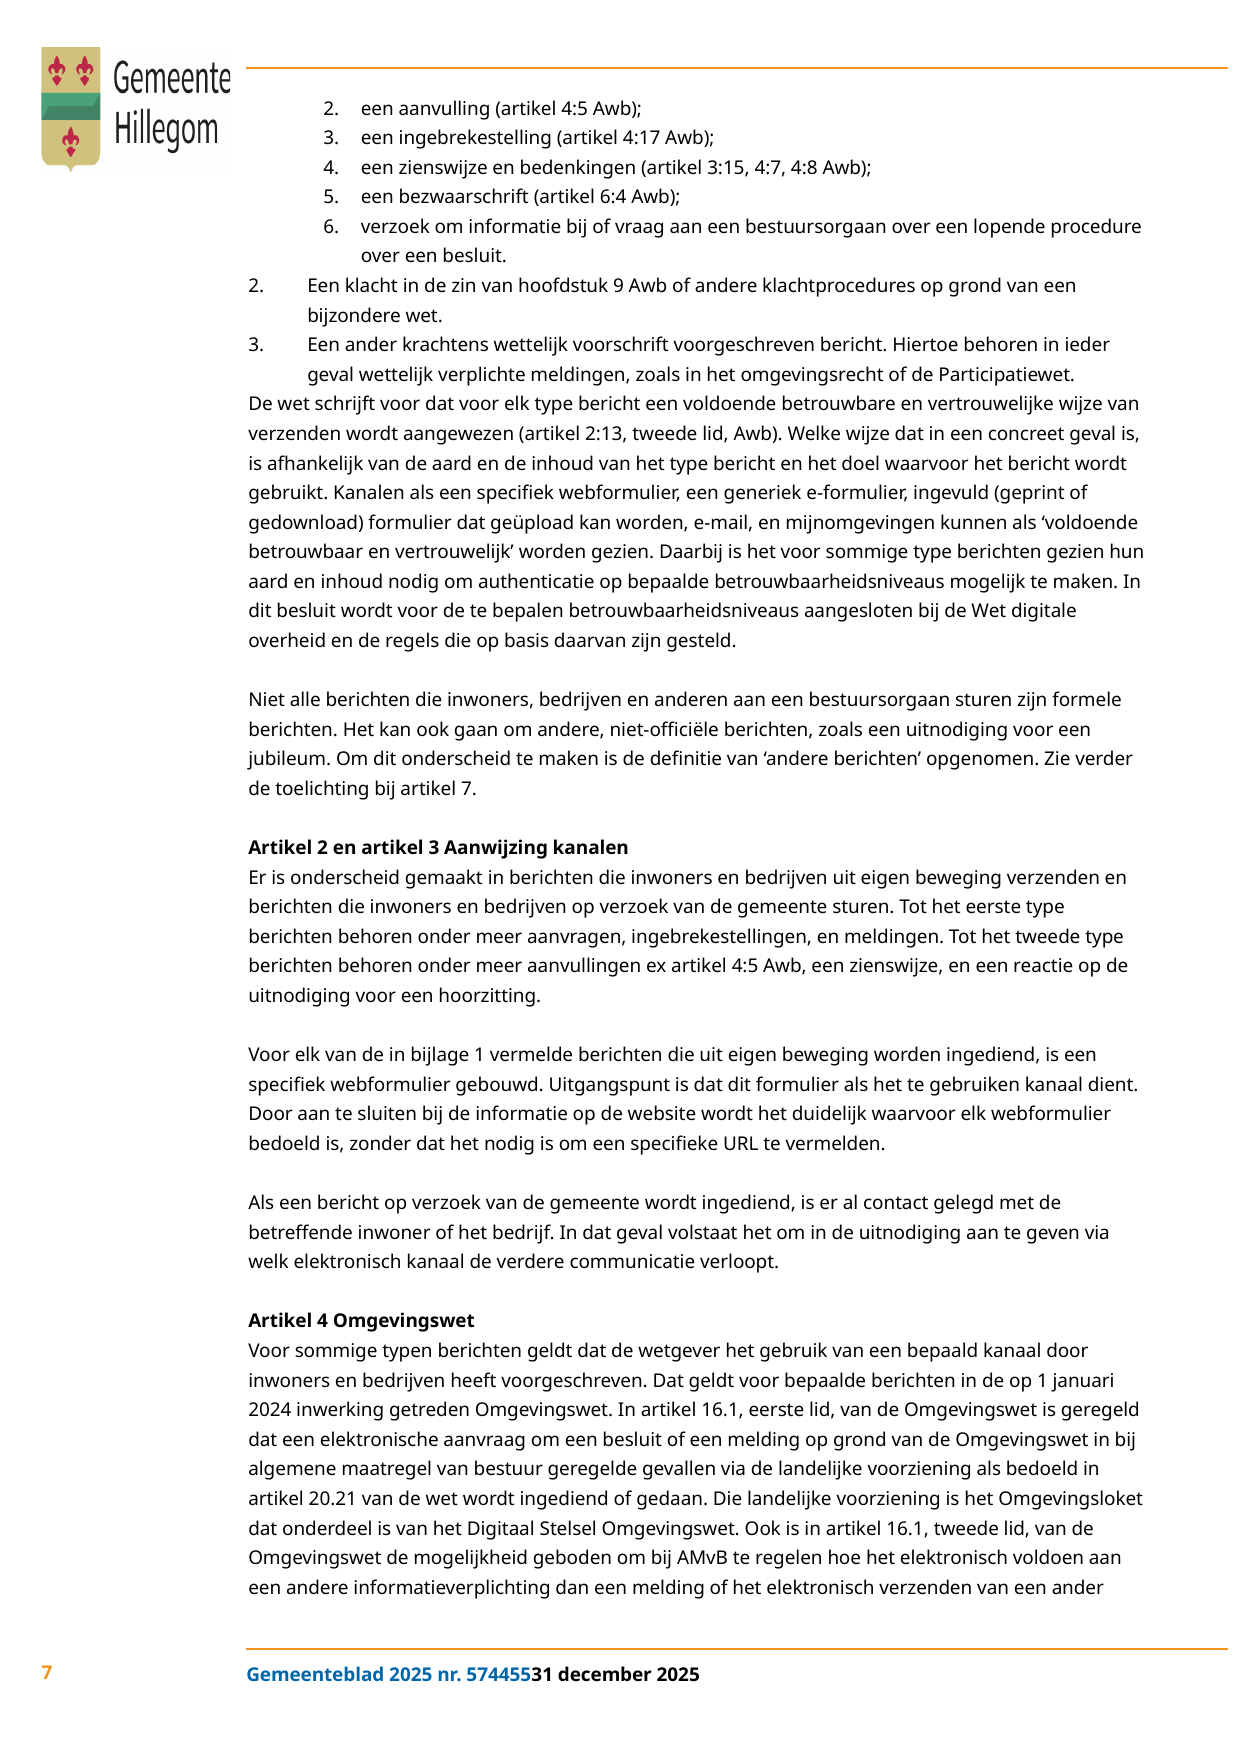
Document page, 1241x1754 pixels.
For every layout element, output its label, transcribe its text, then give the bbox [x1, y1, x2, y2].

list een ingebrekestelling (artikel 4:17 Awb); [323, 124, 1152, 150]
text Voor sommige typen berichten geldt dat de wetgever het gebruik van een bepaald kanaal door inwoners en bedrijven heeft voorgeschreven. Dat geldt voor bepaalde berichten in de op 1 januari 2024 inwerking getreden Omgevingswet. In artikel 16.1, eerste lid, van de Omgevingswet is geregeld dat een elektronische aanvraag om een besluit of een melding op grond van de Omgevingswet in bij algemene maatregel van bestuur geregelde gevallen via de landelijke voorziening als bedoeld in artikel 20.21 van de wet wordt ingediend of gedaan. Die landelijke voorziening is het Omgevingsloket dat onderdeel is van het Digitaal Stelsel Omgevingswet. Ook is in artikel 16.1, tweede lid, van de Omgevingswet de mogelijkheid geboden om bij AMvB te regelen hoe het elektronisch voldoen aan een andere informatieverplichting dan een melding of het elektronisch verzenden van een ander [248, 1337, 1152, 1600]
list verzoek om informatie bij of vraag aan een bestuursorgaan over een lopende procedure over een besluit. [323, 213, 1152, 268]
text Artikel 4 Omgevingswet [248, 1308, 1152, 1333]
list een bezwaarschrift (artikel 6:4 Awb); [323, 183, 1152, 209]
text Voor elk van de in bijlage 1 vermelde berichten die uit eigen beweging worden ingediend, is een specifiek webformulier gebouwd. Uitgangspunt is dat dit formulier als het te gebruiken kanaal dient. Door aan te sluiten bij de informatie op de website wordt het duidelijk waarvoor elk webformulier bedoeld is, zonder dat het nodig is om een specifieke URL te vermelden. [248, 1041, 1152, 1156]
list een aanvulling (artikel 4:5 Awb); [323, 95, 1152, 121]
list Een ander krachtens wettelijk voorschrift voorgeschreven bericht. Hiertoe behoren in ieder geval wettelijk verplichte meldingen, zoals in het omgevingsrecht of de Participatiewet. [248, 331, 1152, 387]
text De wet schrijft voor dat voor elk type bericht een voldoende betrouwbare en vertrouwelijke wijze van verzenden wordt aangewezen (artikel 2:13, tweede lid, Awb). Welke wijze dat in een concreet geval is, is afhankelijk van de aard en de inhoud van het type bericht en het doel waarvoor het bericht wordt gebruikt. Kanalen als een specifiek webformulier, een generiek e-formulier, ingevuld (geprint of gedownload) formulier dat geüpload kan worden, e-mail, en mijnomgevingen kunnen als ‘voldoende betrouwbaar en vertrouwelijk’ worden gezien. Daarbij is het voor sommige type berichten gezien hun aard en inhoud nodig om authenticatie op bepaalde betrouwbaarheidsniveaus mogelijk te maken. In dit besluit wordt voor de te bepalen betrouwbaarheidsniveaus aangesloten bij de Wet digitale overheid en de regels die op basis daarvan zijn gesteld. [248, 391, 1152, 653]
text Als een bericht op verzoek van de gemeente wordt ingediend, is er al contact gelegd met de betreffende inwoner of het bedrijf. In dat geval volstaat het om in de uitnodiging aan te geven via welk elektronisch kanaal de verdere communicatie verloopt. [248, 1189, 1152, 1274]
list een zienswijze en bedenkingen (artikel 3:15, 4:7, 4:8 Awb); [323, 154, 1152, 180]
text Er is onderscheid gemaakt in berichten die inwoners en bedrijven uit eigen beweging verzenden en berichten die inwoners en bedrijven op verzoek van de gemeente sturen. Tot het eerste type berichten behoren onder meer aanvragen, ingebrekestellingen, en meldingen. Tot het tweede type berichten behoren onder meer aanvullingen ex artikel 4:5 Awb, een zienswijze, en een reactie op de uitnodiging voor een hoorzitting. [248, 864, 1152, 1008]
list Een klacht in de zin van hoofdstuk 9 Awb of andere klachtprocedures op grond van een bijzondere wet. [248, 272, 1152, 328]
text Artikel 2 en artikel 3 Aanwijzing kanalen [248, 834, 1152, 860]
picture [41, 47, 231, 172]
text Niet alle berichten die inwoners, bedrijven en anderen aan een bestuursorgaan sturen zijn formele berichten. Het kan ook gaan om andere, niet-officiële berichten, zoals een uitnodiging voor een jubileum. Om dit onderscheid te maken is de definitie van ‘andere berichten’ opgenomen. Zie verder de toelichting bij artikel 7. [248, 686, 1152, 801]
